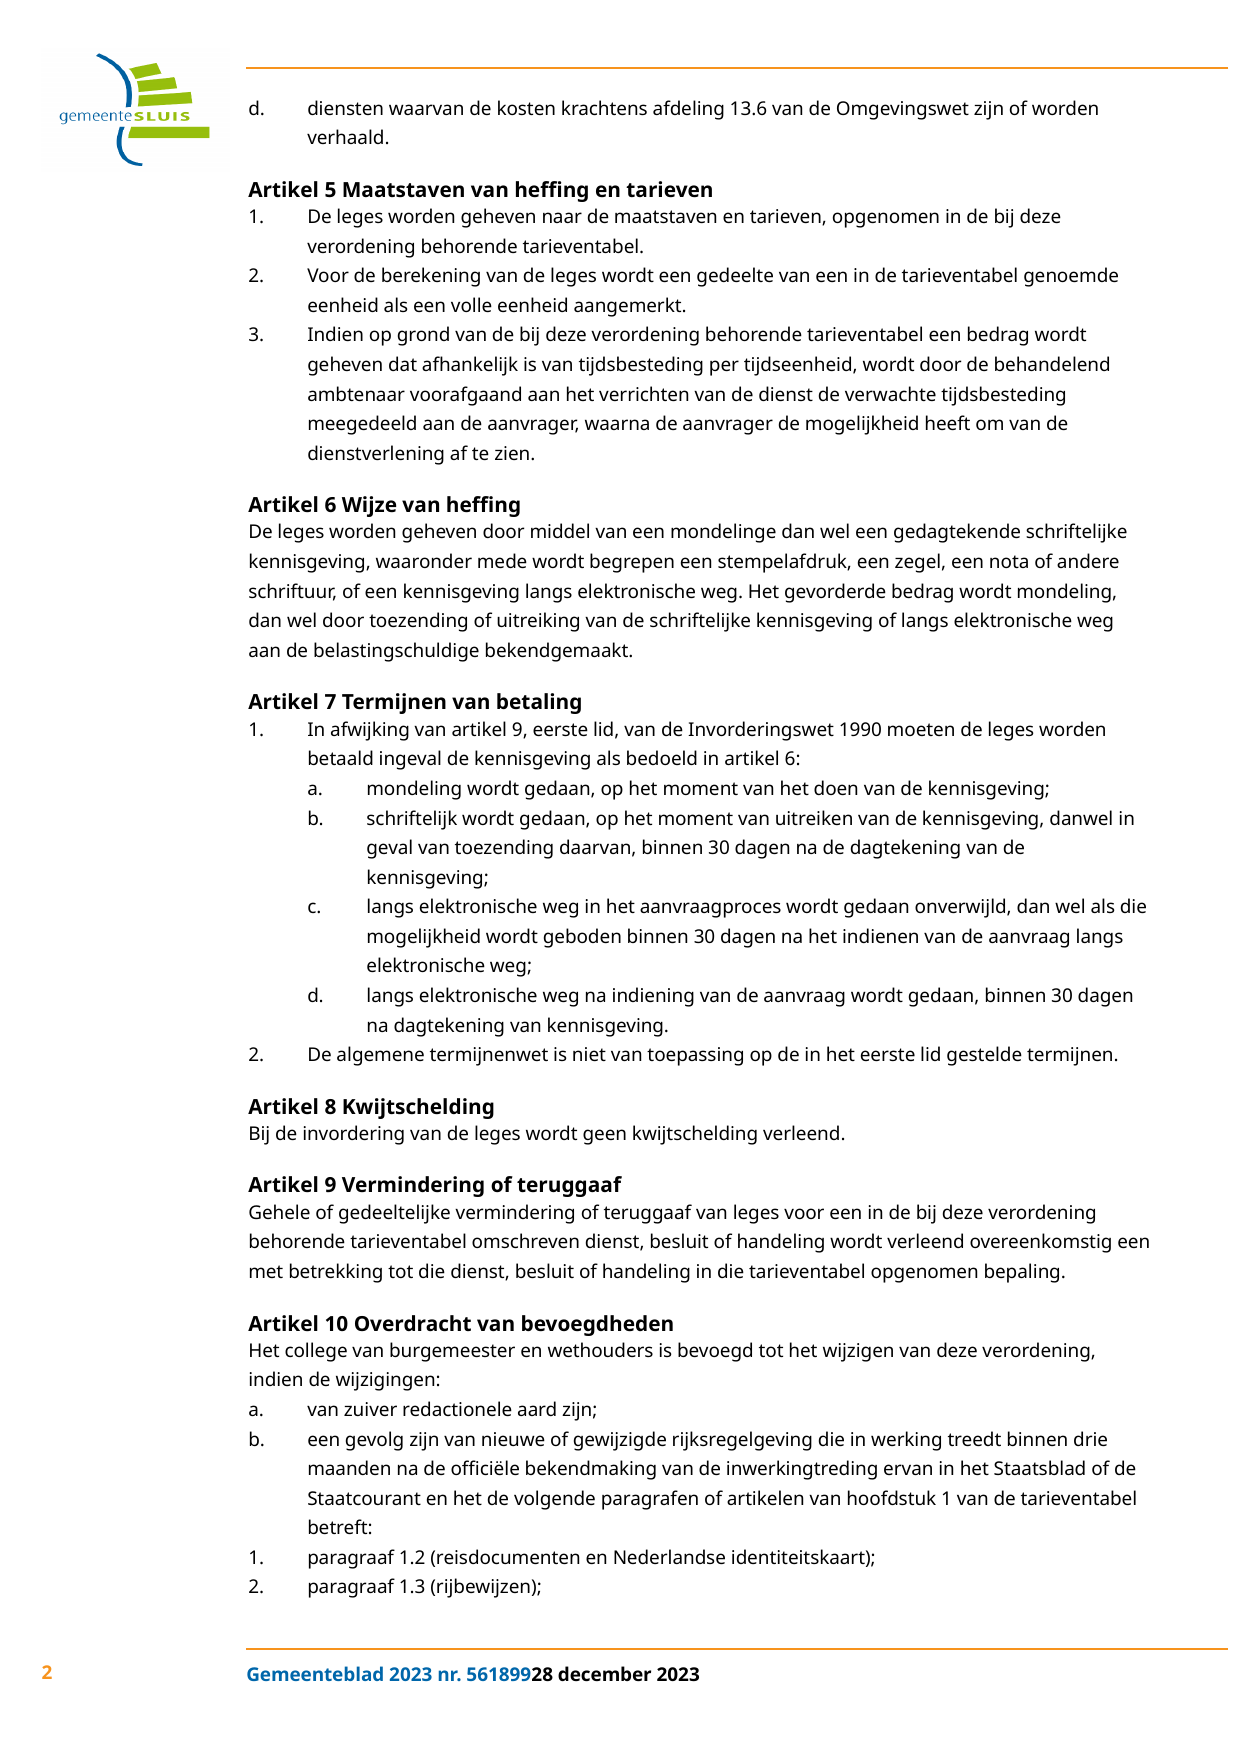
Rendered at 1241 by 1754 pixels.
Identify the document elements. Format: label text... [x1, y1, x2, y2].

list paragraaf 1.3 (rijbewijzen); [248, 1574, 1152, 1599]
list Indien op grond van de bij deze verordening behorende tarieventabel een bedrag wordt geheven dat afhankelijk is van tijdsbesteding per tijdseenheid, wordt door de behandelend ambtenaar voorafgaand aan het verrichten van de dienst de verwachte tijdsbesteding meegedeeld aan de aanvrager, waarna de aanvrager de mogelijkheid heeft om van de dienstverlening af te zien. [248, 322, 1152, 466]
list mondeling wordt gedaan, op het moment van het doen van de kennisgeving; [307, 775, 1152, 801]
text Artikel 7 Termijnen van betaling [248, 687, 1152, 716]
list een gevolg zijn van nieuwe of gewijzigde rijksregelgeving die in werking treedt binnen drie maanden na de officiële bekendmaking van de inwerkingtreding ervan in het Staatsblad of de Staatcourant en het de volgende paragrafen of artikelen van hoofdstuk 1 van de tarieventabel betreft: [248, 1426, 1152, 1540]
picture [41, 47, 231, 172]
list schriftelijk wordt gedaan, op het moment van uitreiken van de kennisgeving, danwel in geval van toezending daarvan, binnen 30 dagen na de dagtekening van de kennisgeving; [307, 805, 1152, 889]
list langs elektronische weg in het aanvraagproces wordt gedaan onverwijld, dan wel als die mogelijkheid wordt geboden binnen 30 dagen na het indienen van de aanvraag langs elektronische weg; [307, 893, 1152, 978]
text Artikel 8 Kwijtschelding [248, 1092, 1152, 1120]
text Het college van burgemeester en wethouders is bevoegd tot het wijzigen van deze verordening, indien de wijzigingen: [248, 1337, 1152, 1392]
text Artikel 6 Wijze van heffing [248, 490, 1152, 519]
list De algemene termijnenwet is niet van toepassing op de in het eerste lid gestelde termijnen. [248, 1041, 1152, 1067]
text Artikel 9 Vermindering of teruggaaf [248, 1171, 1152, 1199]
list langs elektronische weg na indiening van de aanvraag wordt gedaan, binnen 30 dagen na dagtekening van kennisgeving. [307, 982, 1152, 1037]
list diensten waarvan de kosten krachtens afdeling 13.6 van de Omgevingswet zijn of worden verhaald. [248, 95, 1152, 150]
text Artikel 10 Overdracht van bevoegdheden [248, 1309, 1152, 1337]
list paragraaf 1.2 (reisdocumenten en Nederlandse identiteitskaart); [248, 1544, 1152, 1570]
text Gehele of gedeeltelijke vermindering of teruggaaf van leges voor een in de bij deze verordening behorende tarieventabel omschreven dienst, besluit of handeling wordt verleend overeenkomstig een met betrekking tot die dienst, besluit of handeling in die tarieventabel opgenomen bepaling. [248, 1199, 1152, 1284]
text Artikel 5 Maatstaven van heffing en tarieven [248, 175, 1152, 203]
text Bij de invordering van de leges wordt geen kwijtschelding verleend. [248, 1120, 1152, 1146]
text De leges worden geheven door middel van een mondelinge dan wel een gedagtekende schriftelijke kennisgeving, waaronder mede wordt begrepen een stempelafdruk, een zegel, een nota of andere schriftuur, of een kennisgeving langs elektronische weg. Het gevorderde bedrag wordt mondeling, dan wel door toezending of uitreiking van de schriftelijke kennisgeving of langs elektronische weg aan de belastingschuldige bekendgemaakt. [248, 519, 1152, 663]
list De leges worden geheven naar de maatstaven en tarieven, opgenomen in de bij deze verordening behorende tarieventabel. [248, 203, 1152, 258]
list van zuiver redactionele aard zijn; [248, 1396, 1152, 1422]
list Voor de berekening van de leges wordt een gedeelte van een in de tarieventabel genoemde eenheid als een volle eenheid aangemerkt. [248, 262, 1152, 318]
list In afwijking van artikel 9, eerste lid, van de Invorderingswet 1990 moeten de leges worden betaald ingeval de kennisgeving als bedoeld in artikel 6: [248, 716, 1152, 771]
